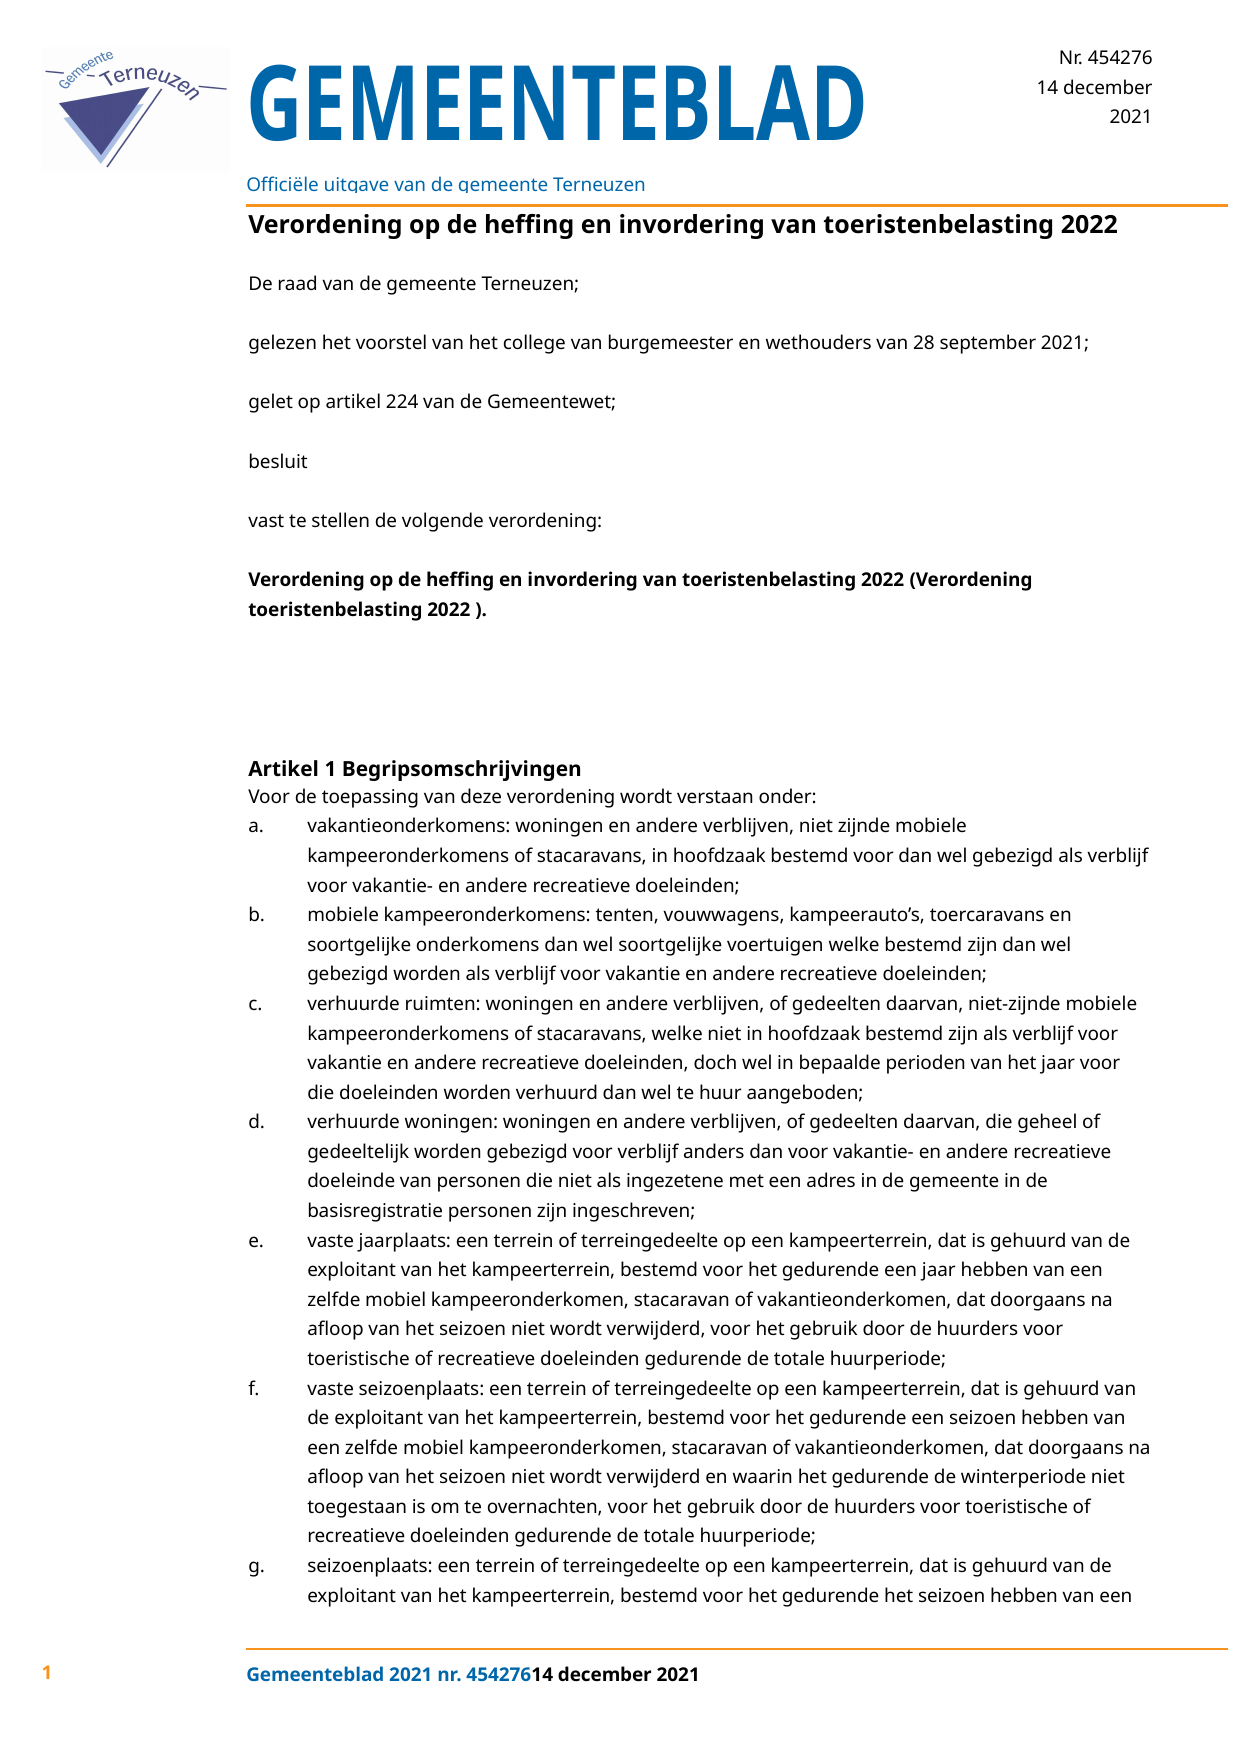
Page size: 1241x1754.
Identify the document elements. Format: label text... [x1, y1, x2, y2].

text gelet op artikel 224 van de Gemeentewet; [248, 389, 1152, 414]
list vaste seizoenplaats: een terrein of terreingedeelte op een kampeerterrein, dat is gehuurd van de exploitant van het kampeerterrein, bestemd voor het gedurende een seizoen hebben van een zelfde mobiel kampeeronderkomen, stacaravan of vakantieonderkomen, dat doorgaans na afloop van het seizoen niet wordt verwijderd en waarin het gedurende de winterperiode niet toegestaan is om te overnachten, voor het gebruik door de huurders voor toeristische of recreatieve doeleinden gedurende de totale huurperiode; [248, 1375, 1152, 1548]
picture [41, 47, 231, 172]
text Verordening op de heffing en invordering van toeristenbelasting 2022 (Verordening toeristenbelasting 2022 ). [248, 566, 1152, 621]
list seizoenplaats: een terrein of terreingedeelte op een kampeerterrein, dat is gehuurd van de exploitant van het kampeerterrein, bestemd voor het gedurende het seizoen hebben van een [248, 1552, 1152, 1607]
text besluit [248, 448, 1152, 473]
list vaste jaarplaats: een terrein of terreingedeelte op een kampeerterrein, dat is gehuurd van de exploitant van het kampeerterrein, bestemd voor het gedurende een jaar hebben van een zelfde mobiel kampeeronderkomen, stacaravan of vakantieonderkomen, dat doorgaans na afloop van het seizoen niet wordt verwijderd, voor het gebruik door de huurders voor toeristische of recreatieve doeleinden gedurende de totale huurperiode; [248, 1227, 1152, 1371]
text De raad van de gemeente Terneuzen; [248, 270, 1152, 296]
text gelezen het voorstel van het college van burgemeester en wethouders van 28 september 2021; [248, 329, 1152, 355]
list verhuurde ruimten: woningen en andere verblijven, of gedeelten daarvan, niet-zijnde mobiele kampeeronderkomens of stacaravans, welke niet in hoofdzaak bestemd zijn als verblijf voor vakantie en andere recreatieve doeleinden, doch wel in bepaalde perioden van het jaar voor die doeleinden worden verhuurd dan wel te huur aangeboden; [248, 990, 1152, 1104]
list verhuurde woningen: woningen en andere verblijven, of gedeelten daarvan, die geheel of gedeeltelijk worden gebezigd voor verblijf anders dan voor vakantie- en andere recreatieve doeleinde van personen die niet als ingezetene met een adres in de gemeente in de basisregistratie personen zijn ingeschreven; [248, 1108, 1152, 1223]
text Verordening op de heffing en invordering van toeristenbelasting 2022 [248, 207, 1152, 241]
text Artikel 1 Begripsomschrijvingen [248, 754, 1152, 783]
list vakantieonderkomens: woningen en andere verblijven, niet zijnde mobiele kampeeronderkomens of stacaravans, in hoofdzaak bestemd voor dan wel gebezigd als verblijf voor vakantie- en andere recreatieve doeleinden; [248, 813, 1152, 897]
text vast te stellen de volgende verordening: [248, 507, 1152, 533]
list mobiele kampeeronderkomens: tenten, vouwwagens, kampeerauto’s, toercaravans en soortgelijke onderkomens dan wel soortgelijke voertuigen welke bestemd zijn dan wel gebezigd worden als verblijf voor vakantie en andere recreatieve doeleinden; [248, 901, 1152, 986]
text Voor de toepassing van deze verordening wordt verstaan onder: [248, 783, 1152, 809]
